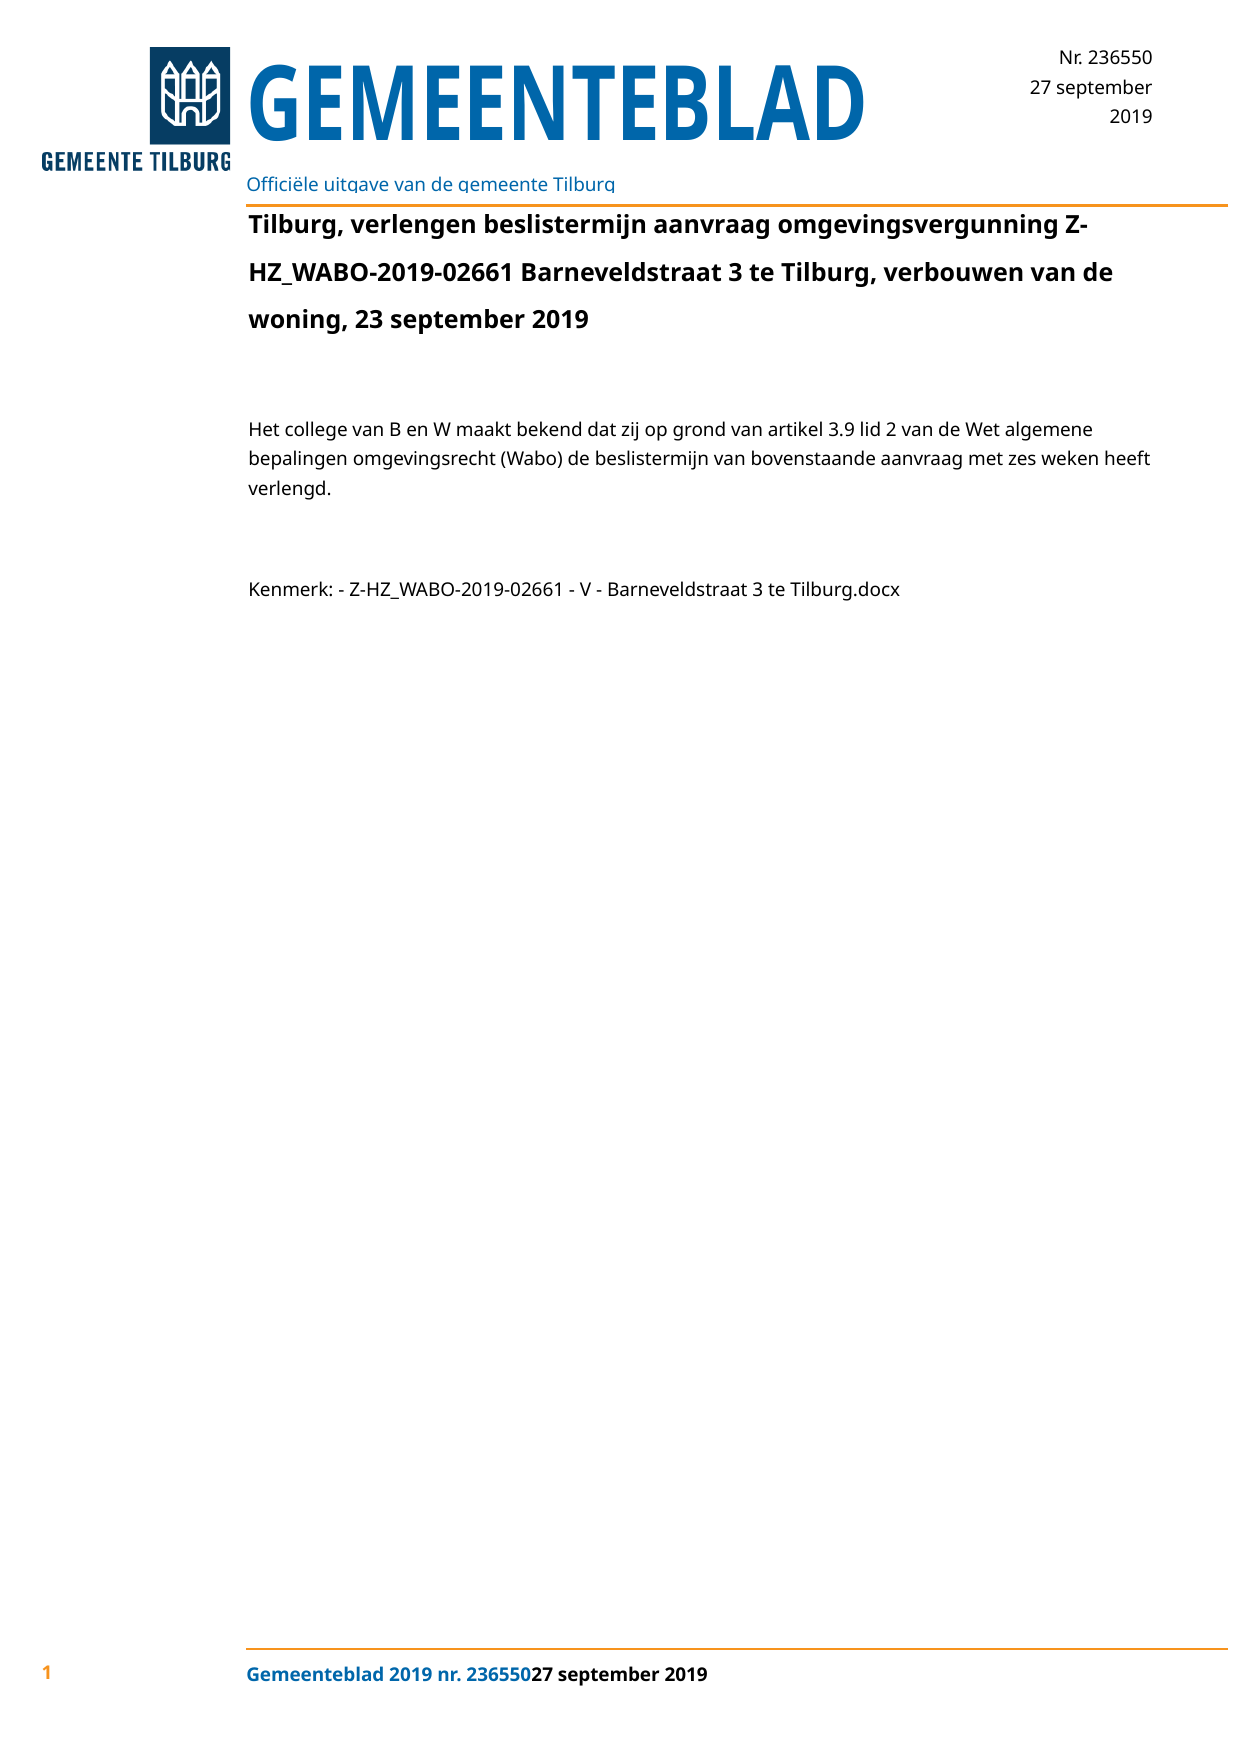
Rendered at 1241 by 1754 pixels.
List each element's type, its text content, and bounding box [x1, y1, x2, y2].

text Tilburg, verlengen beslistermijn aanvraag omgevingsvergunning Z-HZ_WABO-2019-02661 Barneveldstraat 3 te Tilburg, verbouwen van de woning, 23 september 2019 [248, 207, 1152, 336]
picture [41, 47, 231, 172]
text Het college van B en W maakt bekend dat zij op grond van artikel 3.9 lid 2 van de Wet algemene bepalingen omgevingsrecht (Wabo) de beslistermijn van bovenstaande aanvraag met zes weken heeft verlengd. [248, 416, 1152, 501]
text Kenmerk: - Z-HZ_WABO-2019-02661 - V - Barneveldstraat 3 te Tilburg.docx [248, 576, 1152, 602]
